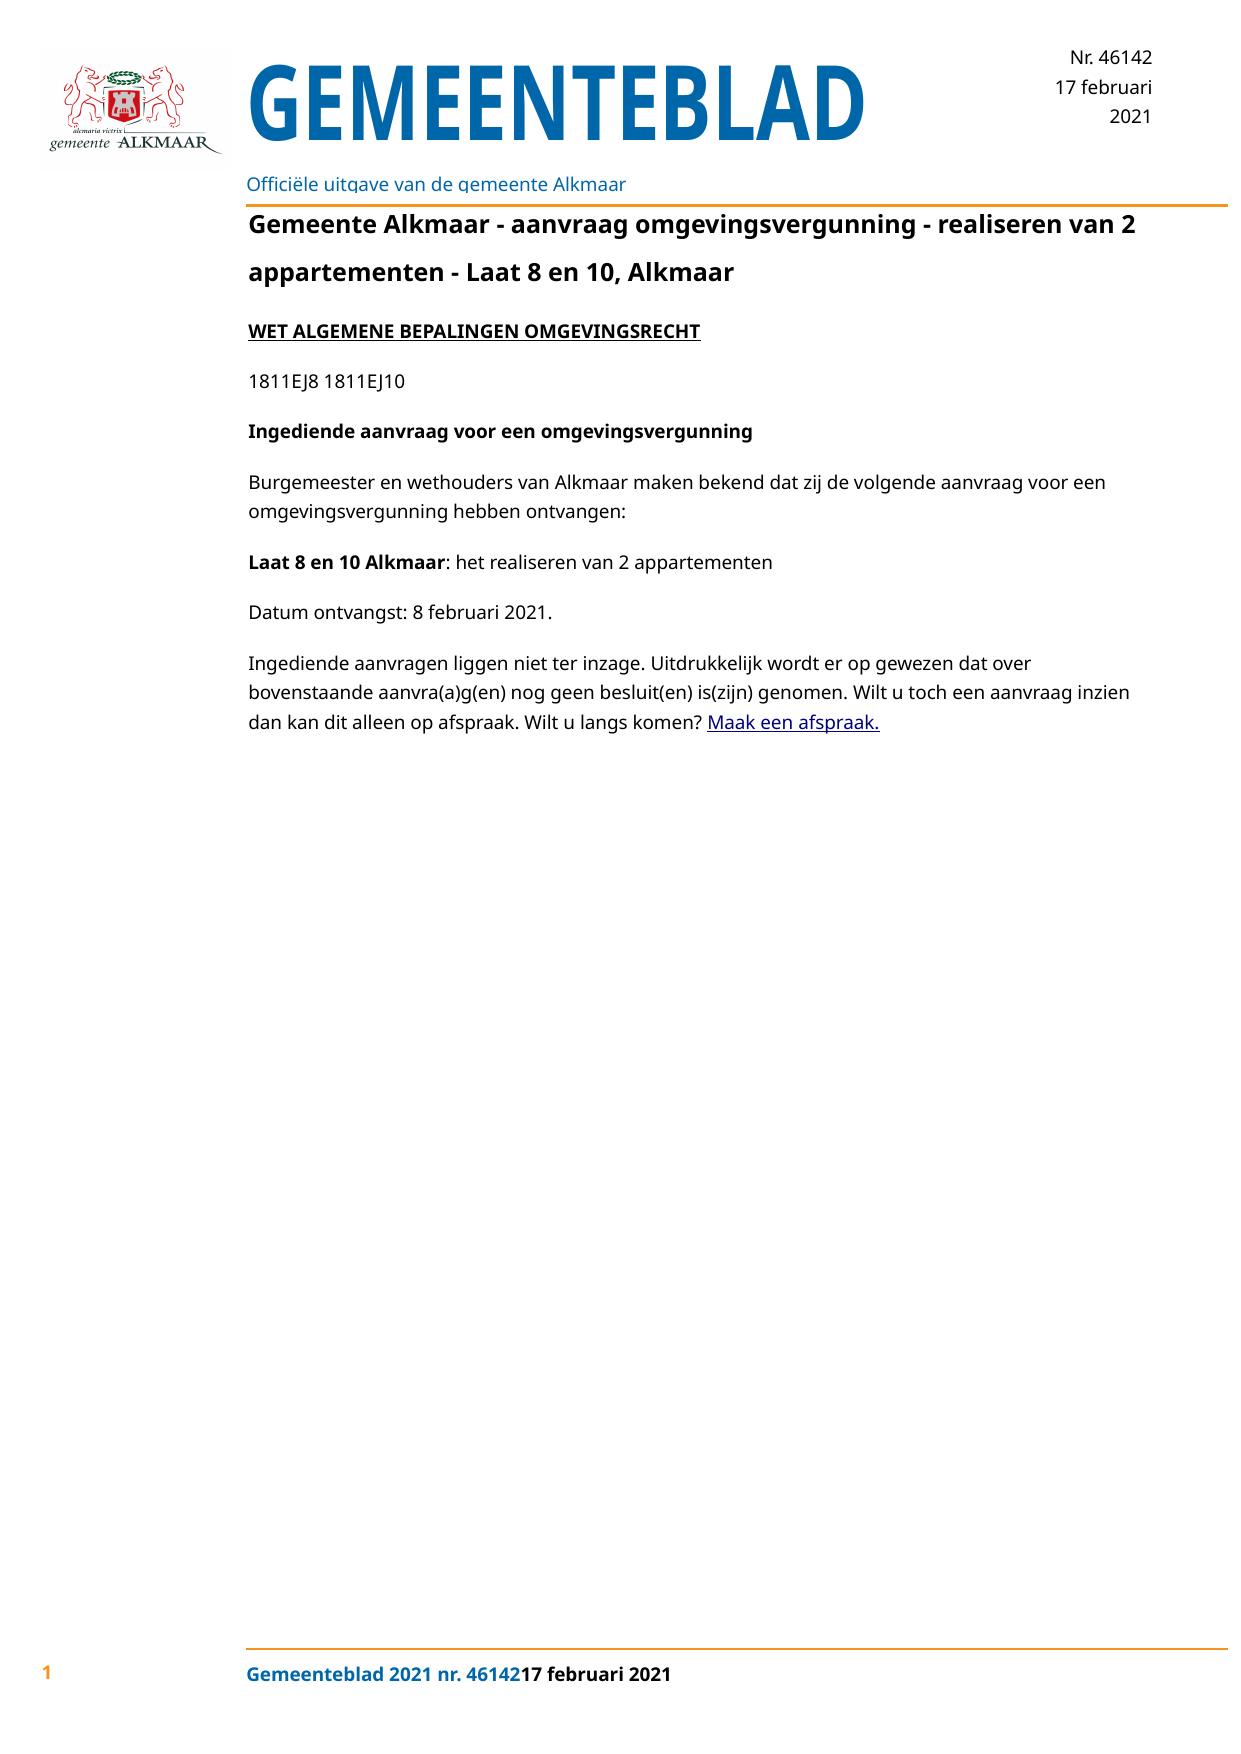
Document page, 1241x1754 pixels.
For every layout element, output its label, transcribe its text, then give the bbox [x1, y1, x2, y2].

text Gemeente Alkmaar - aanvraag omgevingsvergunning - realiseren van 2 appartementen - Laat 8 en 10, Alkmaar [248, 207, 1152, 288]
picture [41, 47, 231, 172]
text 1811EJ8 1811EJ10 [248, 368, 1152, 394]
text WET ALGEMENE BEPALINGEN OMGEVINGSRECHT [248, 318, 1152, 344]
text Burgemeester en wethouders van Alkmaar maken bekend dat zij de volgende aanvraag voor een omgevingsvergunning hebben ontvangen: [248, 469, 1152, 524]
text Ingediende aanvragen liggen niet ter inzage. Uitdrukkelijk wordt er op gewezen dat over bovenstaande aanvra(a)g(en) nog geen besluit(en) is(zijn) genomen. Wilt u toch een aanvraag inzien dan kan dit alleen op afspraak. Wilt u langs komen? Maak een afspraak. [248, 650, 1152, 735]
text Datum ontvangst: 8 februari 2021. [248, 599, 1152, 625]
text Laat 8 en 10 Alkmaar: het realiseren van 2 appartementen [248, 549, 1152, 575]
text Ingediende aanvraag voor een omgevingsvergunning [248, 419, 1152, 444]
